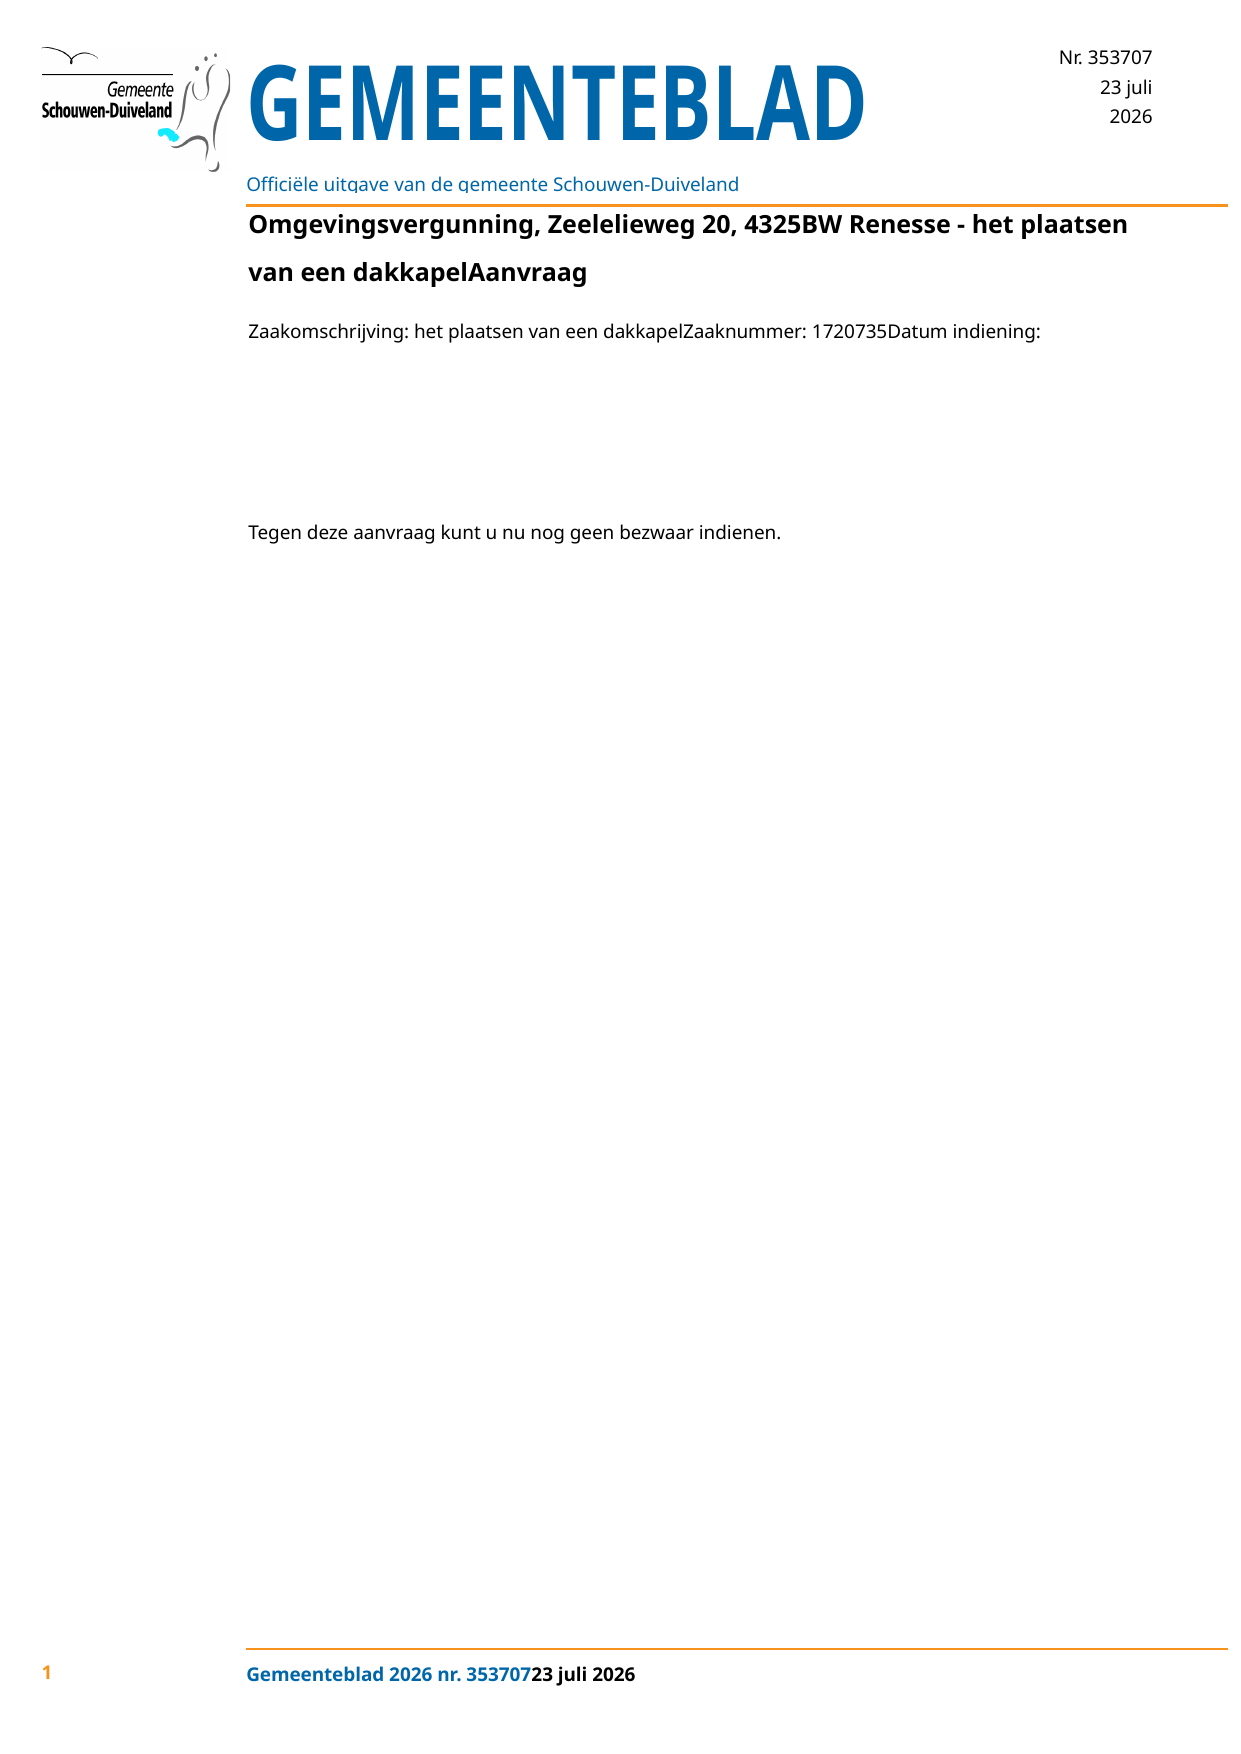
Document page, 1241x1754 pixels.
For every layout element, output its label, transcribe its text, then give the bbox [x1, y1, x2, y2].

text Tegen deze aanvraag kunt u nu nog geen bezwaar indienen. [248, 519, 1152, 545]
picture [41, 47, 231, 172]
text Omgevingsvergunning, Zeelelieweg 20, 4325BW Renesse - het plaatsen van een dakkapelAanvraag [248, 207, 1152, 288]
text Zaakomschrijving: het plaatsen van een dakkapelZaaknummer: 1720735Datum indiening: [248, 318, 1152, 344]
